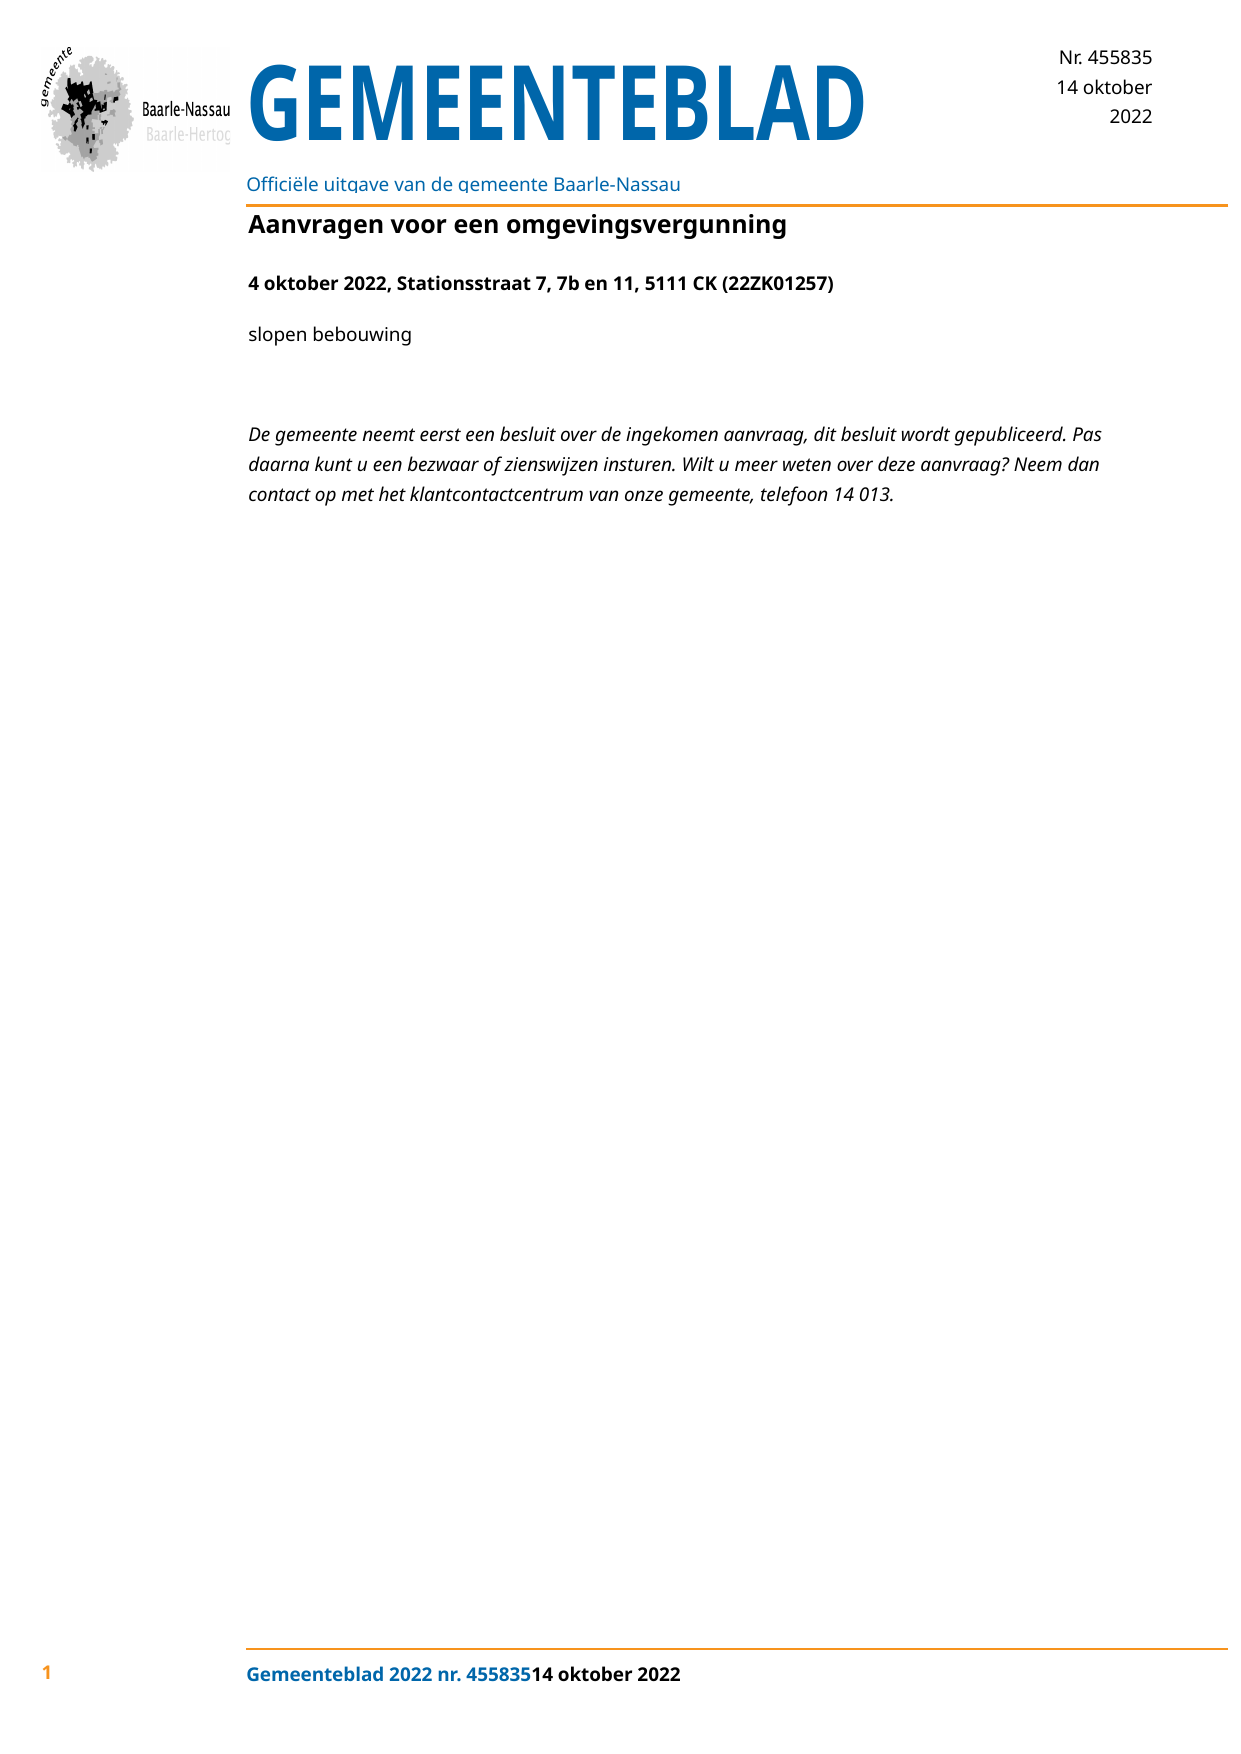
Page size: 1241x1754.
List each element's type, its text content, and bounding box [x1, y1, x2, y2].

text 4 oktober 2022, Stationsstraat 7, 7b en 11, 5111 CK (22ZK01257) [248, 270, 1152, 296]
text slopen bebouwing [248, 321, 1152, 346]
picture [41, 47, 231, 172]
text Aanvragen voor een omgevingsvergunning [248, 207, 1152, 241]
text De gemeente neemt eerst een besluit over de ingekomen aanvraag, dit besluit wordt gepubliceerd. Pas daarna kunt u een bezwaar of zienswijzen insturen. Wilt u meer weten over deze aanvraag? Neem dan contact op met het klantcontactcentrum van onze gemeente, telefoon 14 013. [248, 422, 1152, 506]
